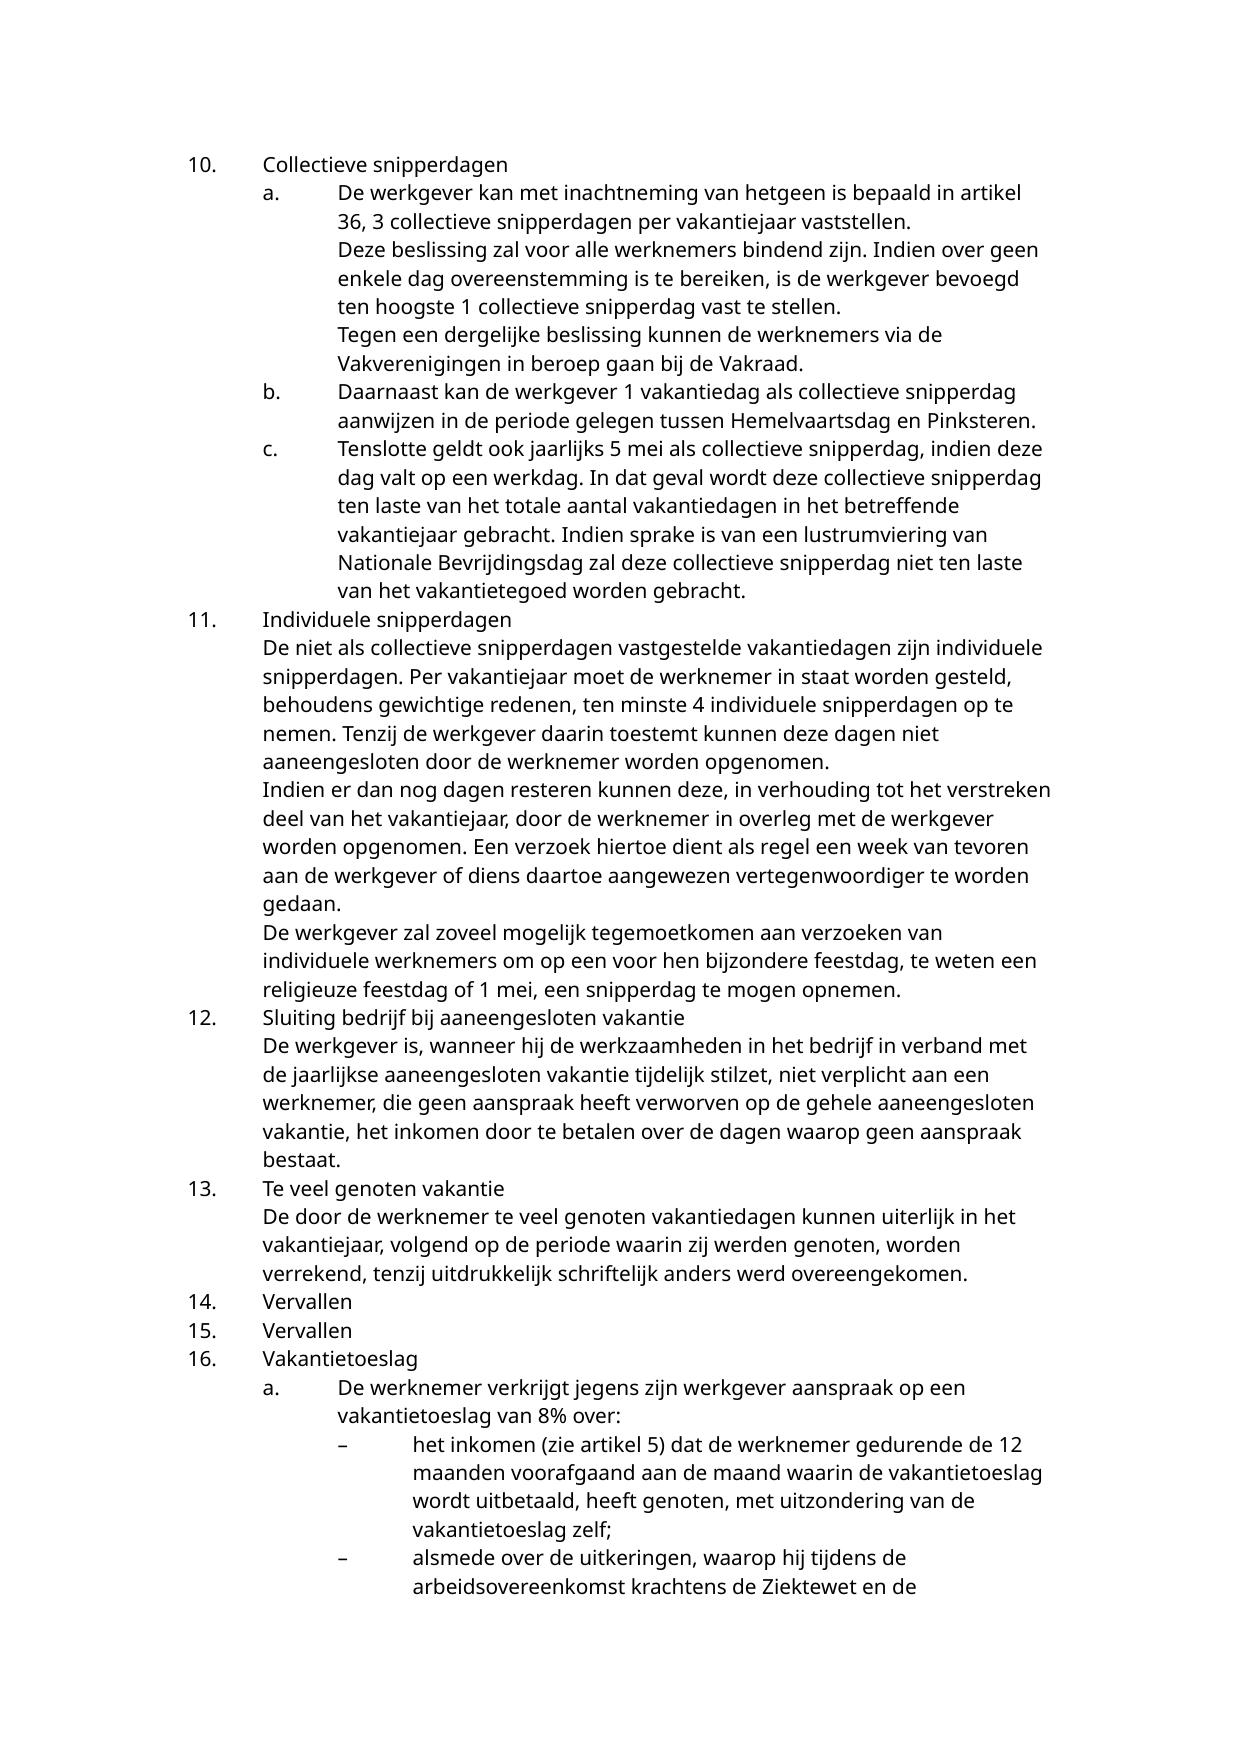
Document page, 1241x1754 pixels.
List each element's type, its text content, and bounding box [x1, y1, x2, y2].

list De niet als collectieve snipperdagen vastgestelde vakantiedagen zijn individuele snipperdagen. Per vakantiejaar moet de werknemer in staat worden gesteld, behoudens gewichtige redenen, ten minste 4 individuele snipperdagen op te nemen. Tenzij de werkgever daarin toestemt kunnen deze dagen niet aaneengesloten door de werknemer worden opgenomen. [187, 633, 1053, 776]
list De werkgever is, wanneer hij de werkzaamheden in het bedrijf in verband met de jaarlijkse aaneengesloten vakantie tijdelijk stilzet, niet verplicht aan een werknemer, die geen aanspraak heeft verworven op de gehele aaneengesloten vakantie, het inkomen door te betalen over de dagen waarop geen aanspraak bestaat. [187, 1032, 1053, 1174]
list Deze beslissing zal voor alle werknemers bindend zijn. Indien over geen enkele dag overeenstemming is te bereiken, is de werkgever bevoegd ten hoogste 1 collectieve snipperdag vast te stellen. [262, 235, 1053, 321]
list Sluiting bedrijf bij aaneengesloten vakantie [187, 1003, 1053, 1032]
list De werknemer verkrijgt jegens zijn werkgever aanspraak op een vakantietoeslag van 8% over: [262, 1373, 1053, 1430]
list Indien er dan nog dagen resteren kunnen deze, in verhouding tot het verstreken deel van het vakantiejaar, door de werknemer in overleg met de werkgever worden opgenomen. Een verzoek hiertoe dient als regel een week van tevoren aan de werkgever of diens daartoe aangewezen vertegenwoordiger te worden gedaan. [187, 776, 1053, 918]
list Vakantietoeslag [187, 1344, 1053, 1373]
list De werkgever kan met inachtneming van hetgeen is bepaald in artikel 36, 3 collectieve snipperdagen per vakantiejaar vaststellen. [262, 178, 1053, 235]
list Tegen een dergelijke beslissing kunnen de werknemers via de Vakverenigingen in beroep gaan bij de Vakraad. [262, 321, 1053, 377]
list Tenslotte geldt ook jaarlijks 5 mei als collectieve snipperdag, indien deze dag valt op een werkdag. In dat geval wordt deze collectieve snipperdag ten laste van het totale aantal vakantiedagen in het betreffende vakantiejaar gebracht. Indien sprake is van een lustrumviering van Nationale Bevrijdingsdag zal deze collectieve snipperdag niet ten laste van het vakantietegoed worden gebracht. [262, 434, 1053, 605]
list Vervallen [187, 1287, 1053, 1316]
list het inkomen (zie artikel 5) dat de werknemer gedurende de 12 maanden voorafgaand aan de maand waarin de vakantietoeslag wordt uitbetaald, heeft genoten, met uitzondering van de vakantietoeslag zelf; [337, 1430, 1053, 1543]
list De werkgever zal zoveel mogelijk tegemoetkomen aan verzoeken van individuele werknemers om op een voor hen bijzondere feestdag, te weten een religieuze feestdag of 1 mei, een snipperdag te mogen opnemen. [187, 918, 1053, 1003]
list Daarnaast kan de werkgever 1 vakantiedag als collectieve snipperdag aanwijzen in de periode gelegen tussen Hemelvaartsdag en Pinksteren. [262, 377, 1053, 434]
list Collectieve snipperdagen [187, 150, 1053, 178]
list De door de werknemer te veel genoten vakantiedagen kunnen uiterlijk in het vakantiejaar, volgend op de periode waarin zij werden genoten, worden verrekend, tenzij uitdrukkelijk schriftelijk anders werd overeengekomen. [187, 1202, 1053, 1287]
list Vervallen [187, 1316, 1053, 1344]
list alsmede over de uitkeringen, waarop hij tijdens de arbeidsovereenkomst krachtens de Ziektewet en de [337, 1543, 1053, 1600]
list Te veel genoten vakantie [187, 1174, 1053, 1202]
list Individuele snipperdagen [187, 605, 1053, 633]
